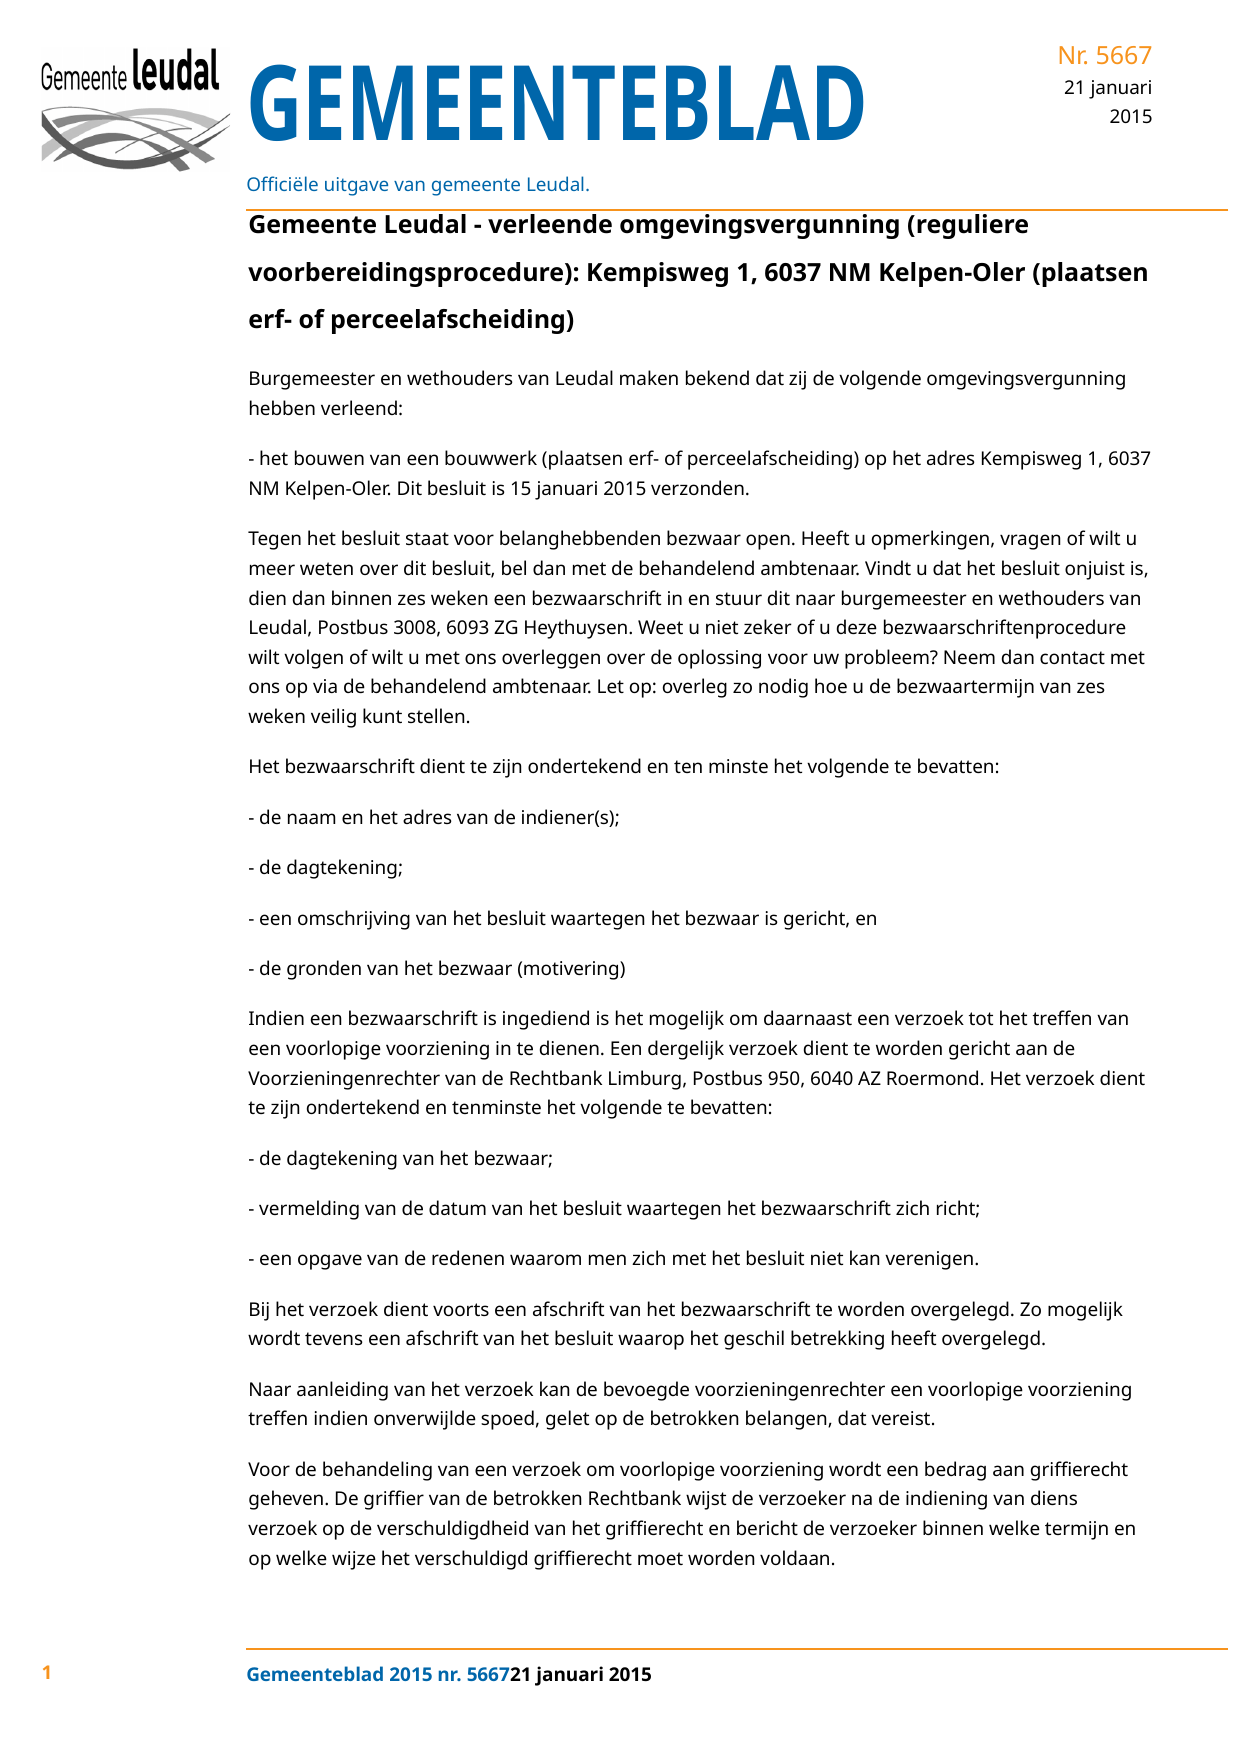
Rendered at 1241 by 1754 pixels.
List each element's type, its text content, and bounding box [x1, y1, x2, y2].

text Voor de behandeling van een verzoek om voorlopige voorziening wordt een bedrag aan griffierecht geheven. De griffier van de betrokken Rechtbank wijst de verzoeker na de indiening van diens verzoek op de verschuldigdheid van het griffierecht en bericht de verzoeker binnen welke termijn en op welke wijze het verschuldigd griffierecht moet worden voldaan. [248, 1456, 1152, 1570]
picture [41, 47, 231, 172]
text - de gronden van het bezwaar (motivering) [248, 955, 1152, 981]
text Het bezwaarschrift dient te zijn ondertekend en ten minste het volgende te bevatten: [248, 753, 1152, 779]
text - de dagtekening van het bezwaar; [248, 1145, 1152, 1170]
text - het bouwen van een bouwwerk (plaatsen erf- of perceelafscheiding) op het adres Kempisweg 1, 6037 NM Kelpen-Oler. Dit besluit is 15 januari 2015 verzonden. [248, 446, 1152, 501]
text Indien een bezwaarschrift is ingediend is het mogelijk om daarnaast een verzoek tot het treffen van een voorlopige voorziening in te dienen. Een dergelijk verzoek dient te worden gericht aan de Voorzieningenrechter van de Rechtbank Limburg, Postbus 950, 6040 AZ Roermond. Het verzoek dient te zijn ondertekend en tenminste het volgende te bevatten: [248, 1006, 1152, 1120]
text - een opgave van de redenen waarom men zich met het besluit niet kan verenigen. [248, 1246, 1152, 1271]
text - de dagtekening; [248, 854, 1152, 880]
text - de naam en het adres van de indiener(s); [248, 804, 1152, 829]
text Burgemeester en wethouders van Leudal maken bekend dat zij de volgende omgevingsvergunning hebben verleend: [248, 366, 1152, 421]
text Tegen het besluit staat voor belanghebbenden bezwaar open. Heeft u opmerkingen, vragen of wilt u meer weten over dit besluit, bel dan met de behandelend ambtenaar. Vindt u dat het besluit onjuist is, dien dan binnen zes weken een bezwaarschrift in en stuur dit naar burgemeester en wethouders van Leudal, Postbus 3008, 6093 ZG Heythuysen. Weet u niet zeker of u deze bezwaarschriftenprocedure wilt volgen of wilt u met ons overleggen over de oplossing voor uw probleem? Neem dan contact met ons op via de behandelend ambtenaar. Let op: overleg zo nodig hoe u de bezwaartermijn van zes weken veilig kunt stellen. [248, 526, 1152, 729]
text Naar aanleiding van het verzoek kan de bevoegde voorzieningenrechter een voorlopige voorziening treffen indien onverwijlde spoed, gelet op de betrokken belangen, dat vereist. [248, 1376, 1152, 1431]
text - een omschrijving van het besluit waartegen het bezwaar is gericht, en [248, 905, 1152, 930]
text Gemeente Leudal - verleende omgevingsvergunning (reguliere voorbereidingsprocedure): Kempisweg 1, 6037 NM Kelpen-Oler (plaatsen erf- of perceelafscheiding) [248, 211, 1152, 336]
text Bij het verzoek dient voorts een afschrift van het bezwaarschrift te worden overgelegd. Zo mogelijk wordt tevens een afschrift van het besluit waarop het geschil betrekking heeft overgelegd. [248, 1296, 1152, 1351]
text - vermelding van de datum van het besluit waartegen het bezwaarschrift zich richt; [248, 1195, 1152, 1221]
